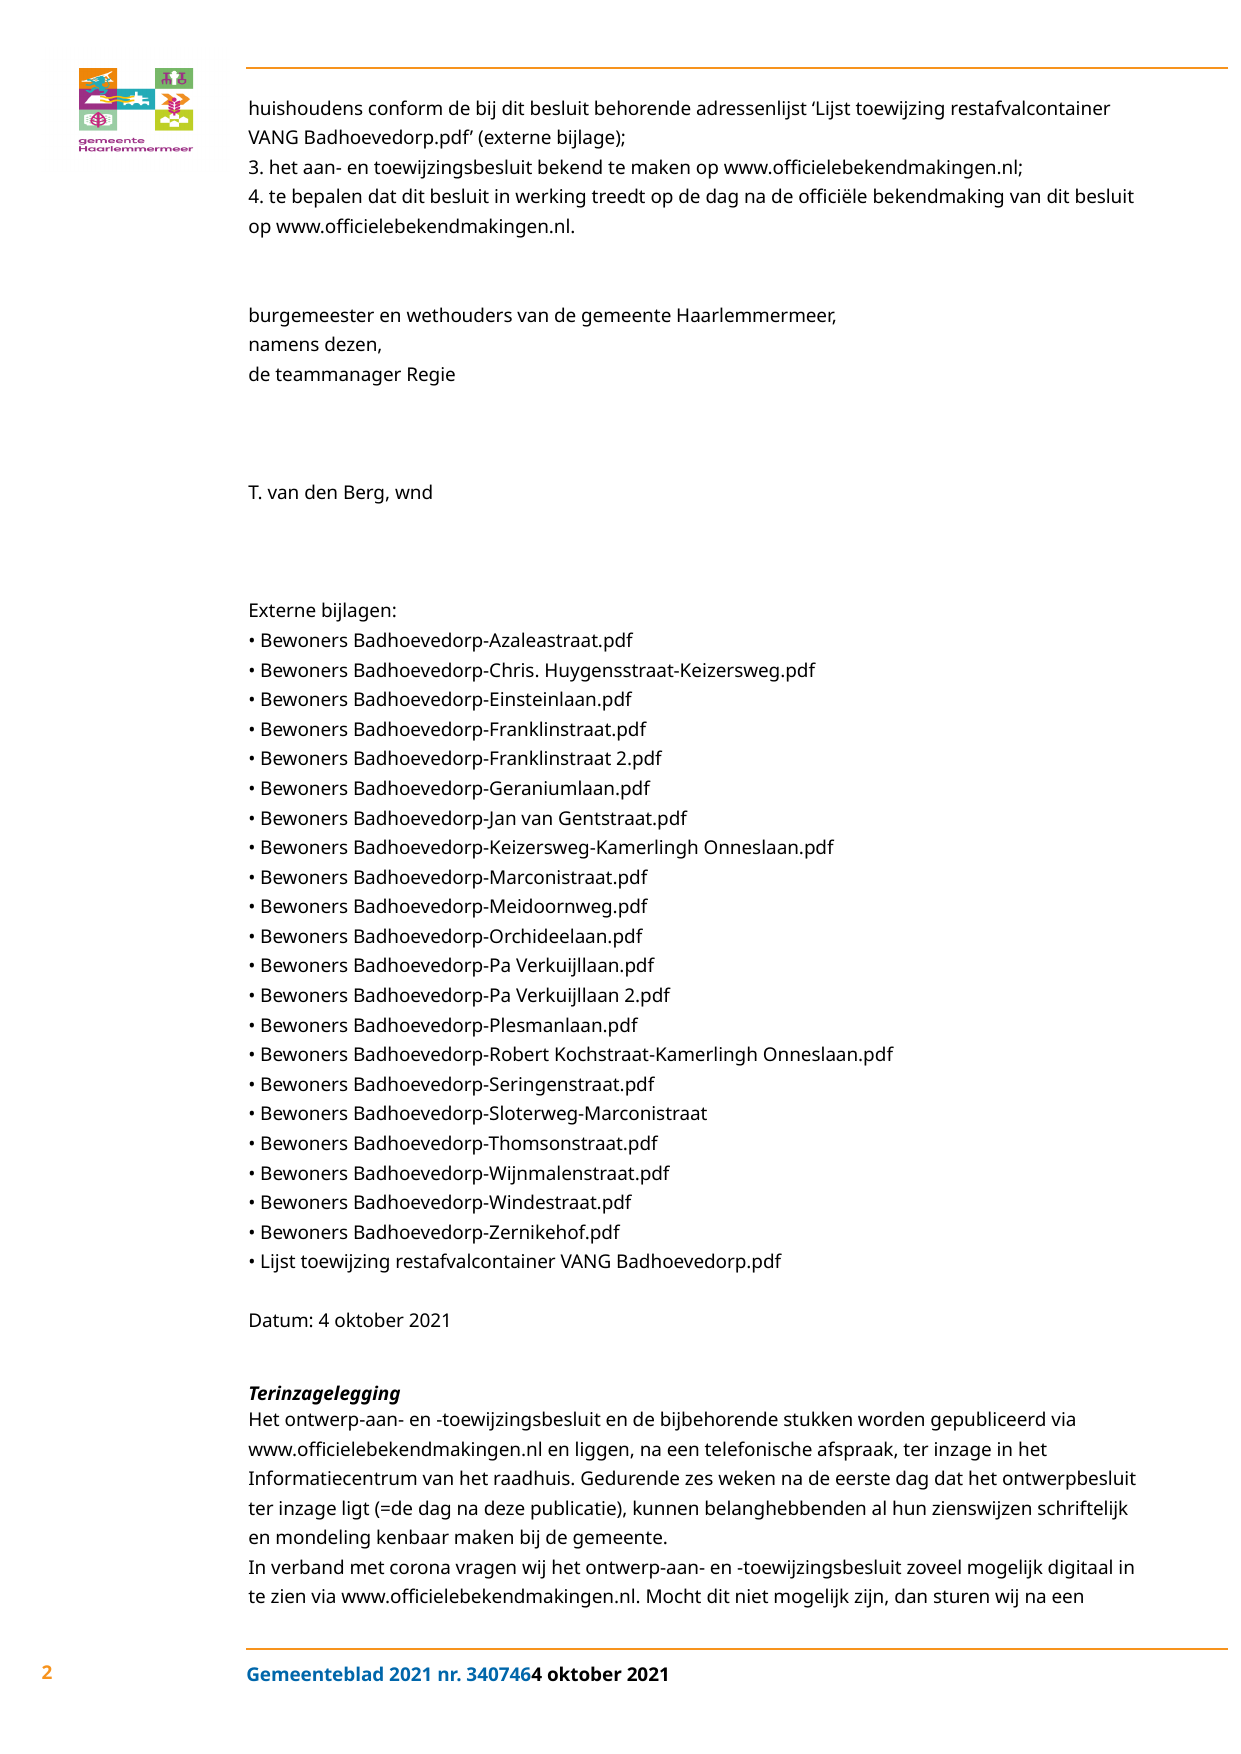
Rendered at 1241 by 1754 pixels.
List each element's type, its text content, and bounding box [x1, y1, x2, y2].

text • Bewoners Badhoevedorp-Seringenstraat.pdf [248, 1071, 1152, 1097]
text • Bewoners Badhoevedorp-Jan van Gentstraat.pdf [248, 805, 1152, 831]
text • Bewoners Badhoevedorp-Zernikehof.pdf [248, 1219, 1152, 1245]
text Terinzagelegging [248, 1380, 1152, 1406]
text namens dezen, [248, 331, 1152, 357]
text • Bewoners Badhoevedorp-Franklinstraat 2.pdf [248, 746, 1152, 771]
text • Bewoners Badhoevedorp-Sloterweg-Marconistraat [248, 1101, 1152, 1126]
text • Bewoners Badhoevedorp-Windestraat.pdf [248, 1189, 1152, 1215]
text • Bewoners Badhoevedorp-Robert Kochstraat-Kamerlingh Onneslaan.pdf [248, 1041, 1152, 1067]
text • Bewoners Badhoevedorp-Chris. Huygensstraat-Keizersweg.pdf [248, 657, 1152, 683]
text • Bewoners Badhoevedorp-Geraniumlaan.pdf [248, 775, 1152, 801]
text 3. het aan- en toewijzingsbesluit bekend te maken op www.officielebekendmakingen.nl; [248, 154, 1152, 180]
text Externe bijlagen: [248, 598, 1152, 623]
picture [41, 47, 231, 172]
text • Bewoners Badhoevedorp-Thomsonstraat.pdf [248, 1130, 1152, 1156]
text de teammanager Regie [248, 361, 1152, 387]
text • Bewoners Badhoevedorp-Azaleastraat.pdf [248, 627, 1152, 653]
text • Bewoners Badhoevedorp-Keizersweg-Kamerlingh Onneslaan.pdf [248, 834, 1152, 860]
text T. van den Berg, wnd [248, 479, 1152, 505]
text 4. te bepalen dat dit besluit in werking treedt op de dag na de officiële bekendmaking van dit besluit op www.officielebekendmakingen.nl. [248, 183, 1152, 239]
text • Bewoners Badhoevedorp-Orchideelaan.pdf [248, 923, 1152, 949]
text • Lijst toewijzing restafvalcontainer VANG Badhoevedorp.pdf [248, 1248, 1152, 1274]
text Het ontwerp-aan- en -toewijzingsbesluit en de bijbehorende stukken worden gepubliceerd via www.officielebekendmakingen.nl en liggen, na een telefonische afspraak, ter inzage in het Informatiecentrum van het raadhuis. Gedurende zes weken na de eerste dag dat het ontwerpbesluit ter inzage ligt (=de dag na deze publicatie), kunnen belanghebbenden al hun zienswijzen schriftelijk en mondeling kenbaar maken bij de gemeente. [248, 1406, 1152, 1550]
text burgemeester en wethouders van de gemeente Haarlemmermeer, [248, 302, 1152, 328]
text • Bewoners Badhoevedorp-Pa Verkuijllaan.pdf [248, 953, 1152, 978]
text • Bewoners Badhoevedorp-Pa Verkuijllaan 2.pdf [248, 982, 1152, 1008]
text • Bewoners Badhoevedorp-Plesmanlaan.pdf [248, 1012, 1152, 1038]
text • Bewoners Badhoevedorp-Franklinstraat.pdf [248, 716, 1152, 742]
text • Bewoners Badhoevedorp-Wijnmalenstraat.pdf [248, 1160, 1152, 1186]
text In verband met corona vragen wij het ontwerp-aan- en -toewijzingsbesluit zoveel mogelijk digitaal in te zien via www.officielebekendmakingen.nl. Mocht dit niet mogelijk zijn, dan sturen wij na een [248, 1554, 1152, 1609]
text • Bewoners Badhoevedorp-Meidoornweg.pdf [248, 893, 1152, 919]
text • Bewoners Badhoevedorp-Einsteinlaan.pdf [248, 686, 1152, 712]
text huishoudens conform de bij dit besluit behorende adressenlijst ‘Lijst toewijzing restafvalcontainer VANG Badhoevedorp.pdf’ (externe bijlage); [248, 95, 1152, 150]
text • Bewoners Badhoevedorp-Marconistraat.pdf [248, 864, 1152, 890]
text Datum: 4 oktober 2021 [248, 1308, 1152, 1333]
